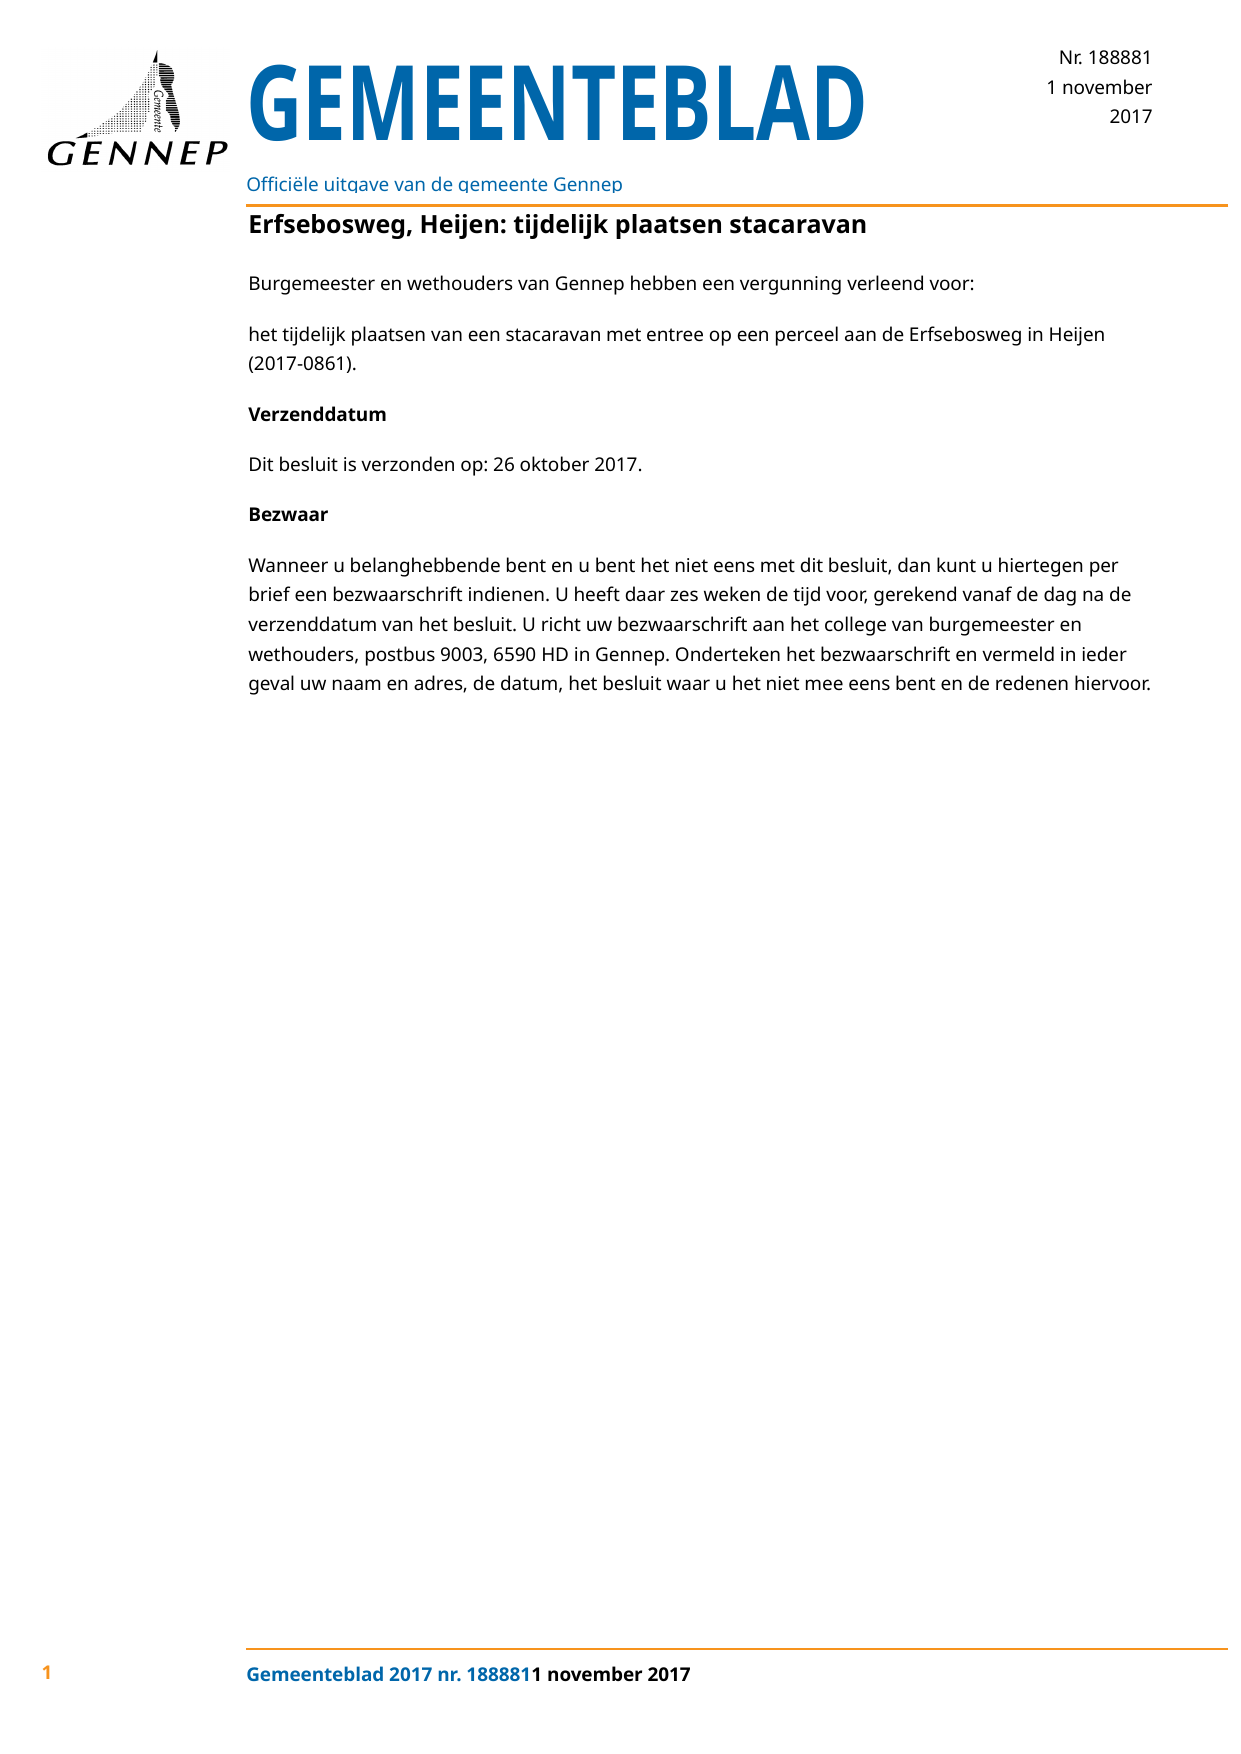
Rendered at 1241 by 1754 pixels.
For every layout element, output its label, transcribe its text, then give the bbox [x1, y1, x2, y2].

text het tijdelijk plaatsen van een stacaravan met entree op een perceel aan de Erfsebosweg in Heijen (2017-0861). [248, 321, 1152, 376]
text Bezwaar [248, 502, 1152, 527]
picture [41, 47, 231, 172]
text Erfsebosweg, Heijen: tijdelijk plaatsen stacaravan [248, 207, 1152, 241]
text Wanneer u belanghebbende bent en u bent het niet eens met dit besluit, dan kunt u hiertegen per brief een bezwaarschrift indienen. U heeft daar zes weken de tijd voor, gerekend vanaf de dag na de verzenddatum van het besluit. U richt uw bezwaarschrift aan het college van burgemeester en wethouders, postbus 9003, 6590 HD in Gennep. Onderteken het bezwaarschrift en vermeld in ieder geval uw naam en adres, de datum, het besluit waar u het niet mee eens bent en de redenen hiervoor. [248, 552, 1152, 696]
text Burgemeester en wethouders van Gennep hebben een vergunning verleend voor: [248, 270, 1152, 296]
text Dit besluit is verzonden op: 26 oktober 2017. [248, 451, 1152, 477]
text Verzenddatum [248, 401, 1152, 426]
